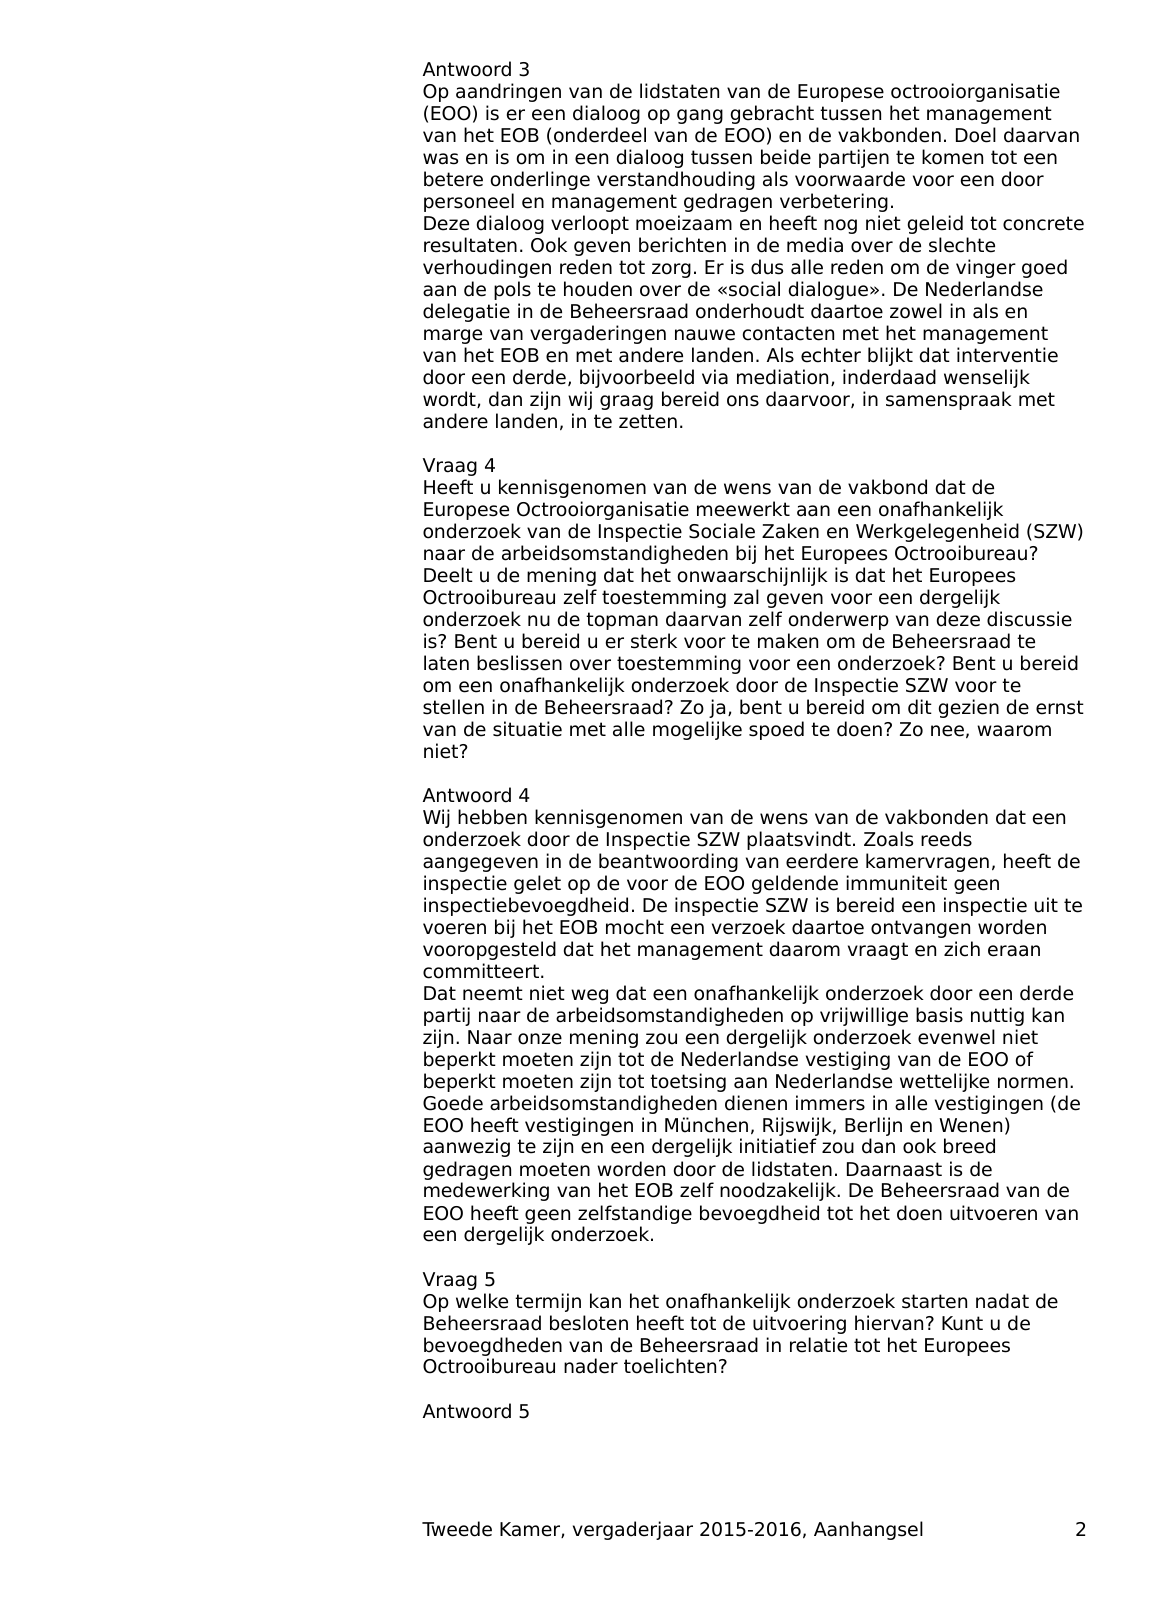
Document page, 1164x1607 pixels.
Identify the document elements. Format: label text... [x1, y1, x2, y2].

text Dat neemt niet weg dat een onafhankelijk onderzoek door een derde partij naar de arbeidsomstandigheden op vrijwillige basis nuttig kan zijn. Naar onze mening zou een dergelijk onderzoek evenwel niet beperkt moeten zijn tot de Nederlandse vestiging van de EOO of beperkt moeten zijn tot toetsing aan Nederlandse wettelijke normen. Goede arbeidsomstandigheden dienen immers in alle vestigingen (de EOO heeft vestigingen in München, Rijswijk, Berlijn en Wenen) aanwezig te zijn en een dergelijk initiatief zou dan ook breed gedragen moeten worden door de lidstaten. Daarnaast is de medewerking van het EOB zelf noodzakelijk. De Beheersraad van de EOO heeft geen zelfstandige bevoegdheid tot het doen uitvoeren van een dergelijk onderzoek. [422, 983, 1087, 1246]
text Vraag 5 [422, 1268, 1087, 1291]
text Wij hebben kennisgenomen van de wens van de vakbonden dat een onderzoek door de Inspectie SZW plaatsvindt. Zoals reeds aangegeven in de beantwoording van eerdere kamervragen, heeft de inspectie gelet op de voor de EOO geldende immuniteit geen inspectiebevoegdheid. De inspectie SZW is bereid een inspectie uit te voeren bij het EOB mocht een verzoek daartoe ontvangen worden vooropgesteld dat het management daarom vraagt en zich eraan committeert. [422, 807, 1087, 983]
text Op welke termijn kan het onafhankelijk onderzoek starten nadat de Beheersraad besloten heeft tot de uitvoering hiervan? Kunt u de bevoegdheden van de Beheersraad in relatie tot het Europees Octrooibureau nader toelichten? [422, 1291, 1087, 1378]
text Op aandringen van de lidstaten van de Europese octrooiorganisatie (EOO) is er een dialoog op gang gebracht tussen het management van het EOB (onderdeel van de EOO) en de vakbonden. Doel daarvan was en is om in een dialoog tussen beide partijen te komen tot een betere onderlinge verstandhouding als voorwaarde voor een door personeel en management gedragen verbetering. [422, 81, 1087, 213]
text Antwoord 3 [422, 59, 1087, 81]
text Vraag 4 [422, 455, 1087, 477]
text Antwoord 5 [422, 1401, 1087, 1423]
text Deze dialoog verloopt moeizaam en heeft nog niet geleid tot concrete resultaten. Ook geven berichten in de media over de slechte verhoudingen reden tot zorg. Er is dus alle reden om de vinger goed aan de pols te houden over de «social dialogue». De Nederlandse delegatie in de Beheersraad onderhoudt daartoe zowel in als en marge van vergaderingen nauwe contacten met het management van het EOB en met andere landen. Als echter blijkt dat interventie door een derde, bijvoorbeeld via mediation, inderdaad wenselijk wordt, dan zijn wij graag bereid ons daarvoor, in samenspraak met andere landen, in te zetten. [422, 213, 1087, 433]
text Antwoord 4 [422, 785, 1087, 807]
text Heeft u kennisgenomen van de wens van de vakbond dat de Europese Octrooiorganisatie meewerkt aan een onafhankelijk onderzoek van de Inspectie Sociale Zaken en Werkgelegenheid (SZW) naar de arbeidsomstandigheden bij het Europees Octrooibureau? Deelt u de mening dat het onwaarschijnlijk is dat het Europees Octrooibureau zelf toestemming zal geven voor een dergelijk onderzoek nu de topman daarvan zelf onderwerp van deze discussie is? Bent u bereid u er sterk voor te maken om de Beheersraad te laten beslissen over toestemming voor een onderzoek? Bent u bereid om een onafhankelijk onderzoek door de Inspectie SZW voor te stellen in de Beheersraad? Zo ja, bent u bereid om dit gezien de ernst van de situatie met alle mogelijke spoed te doen? Zo nee, waarom niet? [422, 477, 1087, 763]
